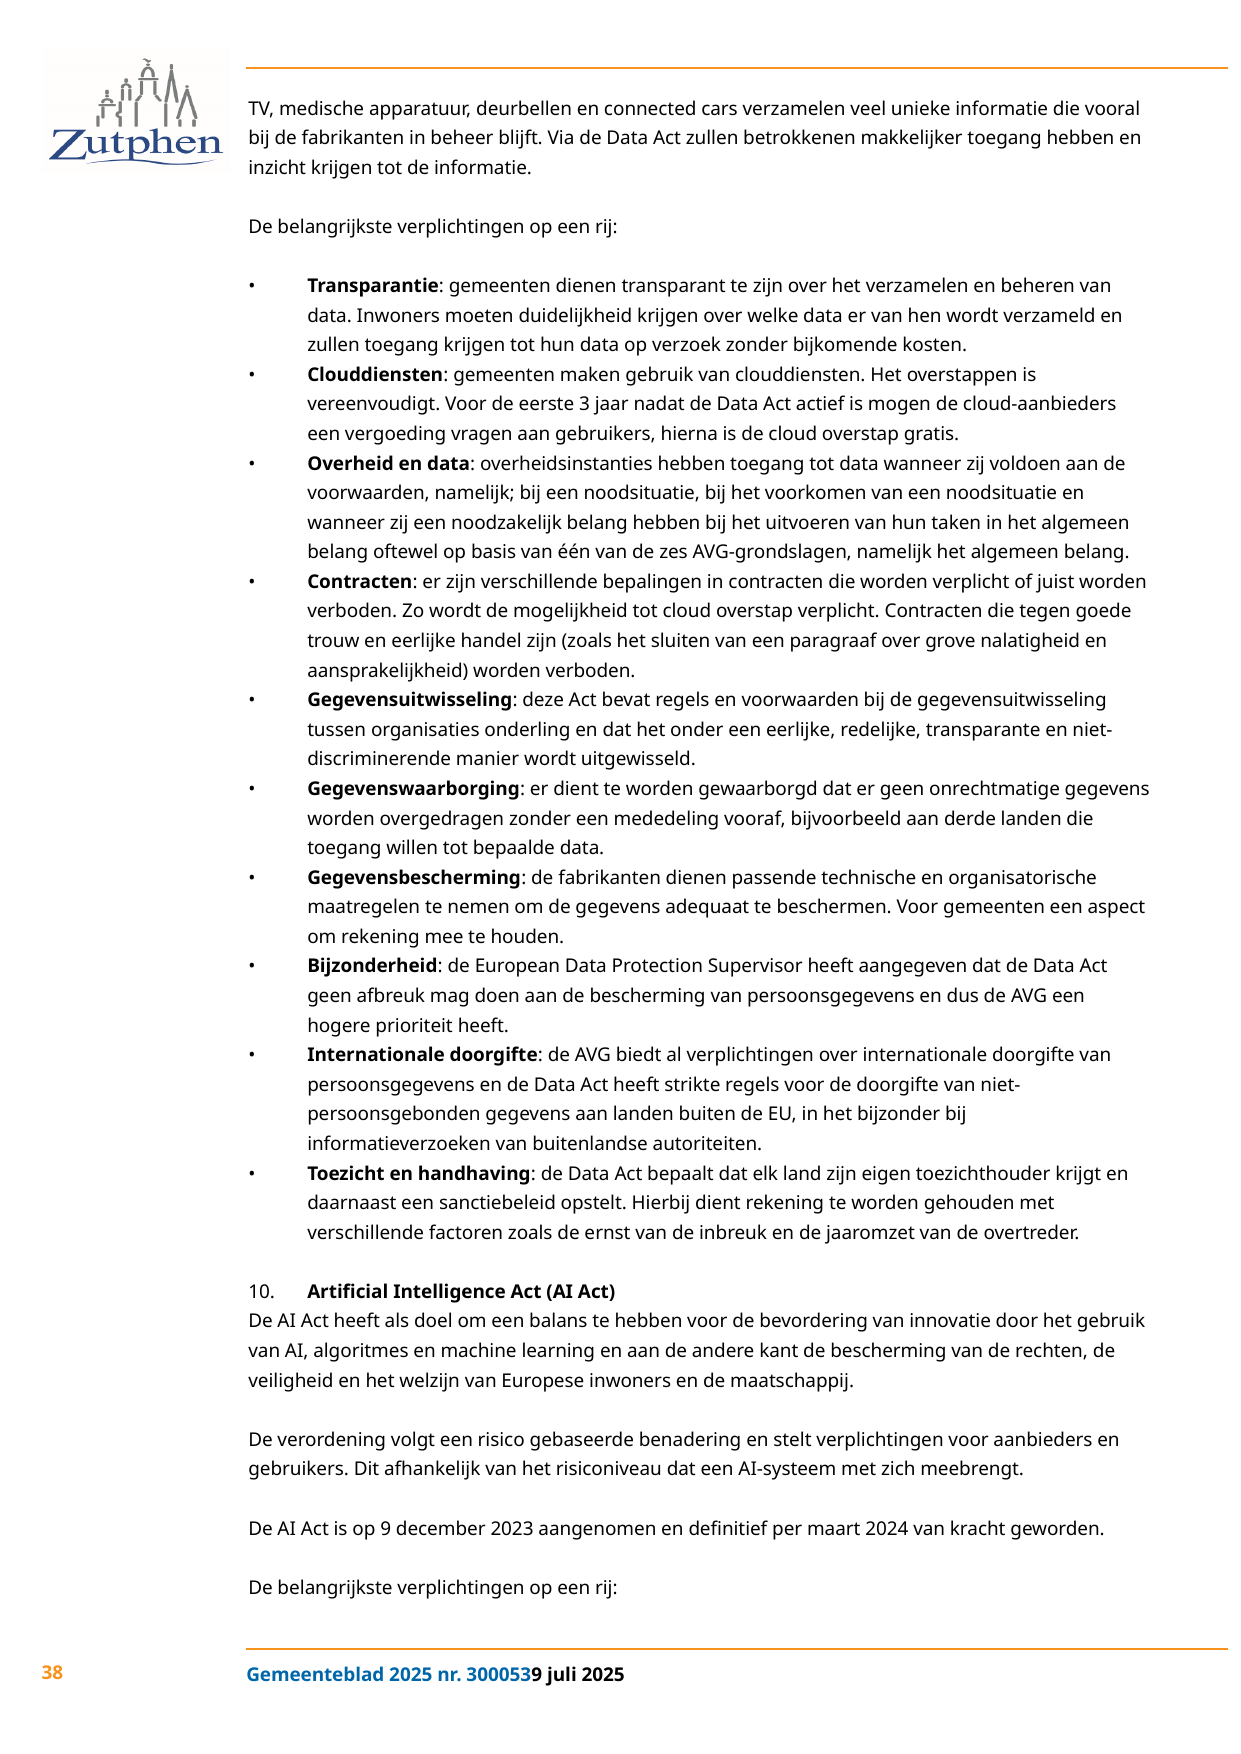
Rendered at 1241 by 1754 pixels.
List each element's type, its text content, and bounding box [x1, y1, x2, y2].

list Gegevensbescherming: de fabrikanten dienen passende technische en organisatorische maatregelen te nemen om de gegevens adequaat te beschermen. Voor gemeenten een aspect om rekening mee te houden. [248, 864, 1152, 949]
list Artificial Intelligence Act (AI Act) [248, 1278, 1152, 1304]
list Clouddiensten: gemeenten maken gebruik van clouddiensten. Het overstappen is vereenvoudigt. Voor de eerste 3 jaar nadat de Data Act actief is mogen de cloud-aanbieders een vergoeding vragen aan gebruikers, hierna is de cloud overstap gratis. [248, 361, 1152, 446]
list Transparantie: gemeenten dienen transparant te zijn over het verzamelen en beheren van data. Inwoners moeten duidelijkheid krijgen over welke data er van hen wordt verzameld en zullen toegang krijgen tot hun data op verzoek zonder bijkomende kosten. [248, 272, 1152, 357]
list Bijzonderheid: de European Data Protection Supervisor heeft aangegeven dat de Data Act geen afbreuk mag doen aan de bescherming van persoonsgegevens en dus de AVG een hogere prioriteit heeft. [248, 953, 1152, 1038]
list Contracten: er zijn verschillende bepalingen in contracten die worden verplicht of juist worden verboden. Zo wordt de mogelijkheid tot cloud overstap verplicht. Contracten die tegen goede trouw en eerlijke handel zijn (zoals het sluiten van een paragraaf over grove nalatigheid en aansprakelijkheid) worden verboden. [248, 568, 1152, 683]
list Overheid en data: overheidsinstanties hebben toegang tot data wanneer zij voldoen aan de voorwaarden, namelijk; bij een noodsituatie, bij het voorkomen van een noodsituatie en wanneer zij een noodzakelijk belang hebben bij het uitvoeren van hun taken in het algemeen belang oftewel op basis van één van de zes AVG-grondslagen, namelijk het algemeen belang. [248, 450, 1152, 564]
list Gegevensuitwisseling: deze Act bevat regels en voorwaarden bij de gegevensuitwisseling tussen organisaties onderling en dat het onder een eerlijke, redelijke, transparante en niet-discriminerende manier wordt uitgewisseld. [248, 686, 1152, 771]
text De verordening volgt een risico gebaseerde benadering en stelt verplichtingen voor aanbieders en gebruikers. Dit afhankelijk van het risiconiveau dat een AI-systeem met zich meebrengt. [248, 1426, 1152, 1481]
list Internationale doorgifte: de AVG biedt al verplichtingen over internationale doorgifte van persoonsgegevens en de Data Act heeft strikte regels voor de doorgifte van niet-persoonsgebonden gegevens aan landen buiten de EU, in het bijzonder bij informatieverzoeken van buitenlandse autoriteiten. [248, 1041, 1152, 1156]
picture [41, 47, 231, 172]
list Gegevenswaarborging: er dient te worden gewaarborgd dat er geen onrechtmatige gegevens worden overgedragen zonder een mededeling vooraf, bijvoorbeeld aan derde landen die toegang willen tot bepaalde data. [248, 775, 1152, 860]
text De belangrijkste verplichtingen op een rij: [248, 1574, 1152, 1600]
text De AI Act is op 9 december 2023 aangenomen en definitief per maart 2024 van kracht geworden. [248, 1515, 1152, 1541]
text TV, medische apparatuur, deurbellen en connected cars verzamelen veel unieke informatie die vooral bij de fabrikanten in beheer blijft. Via de Data Act zullen betrokkenen makkelijker toegang hebben en inzicht krijgen tot de informatie. [248, 95, 1152, 180]
text De belangrijkste verplichtingen op een rij: [248, 213, 1152, 239]
list Toezicht en handhaving: de Data Act bepaalt dat elk land zijn eigen toezichthouder krijgt en daarnaast een sanctiebeleid opstelt. Hierbij dient rekening te worden gehouden met verschillende factoren zoals de ernst van de inbreuk en de jaaromzet van de overtreder. [248, 1160, 1152, 1245]
text De AI Act heeft als doel om een balans te hebben voor de bevordering van innovatie door het gebruik van AI, algoritmes en machine learning en aan de andere kant de bescherming van de rechten, de veiligheid en het welzijn van Europese inwoners en de maatschappij. [248, 1308, 1152, 1393]
